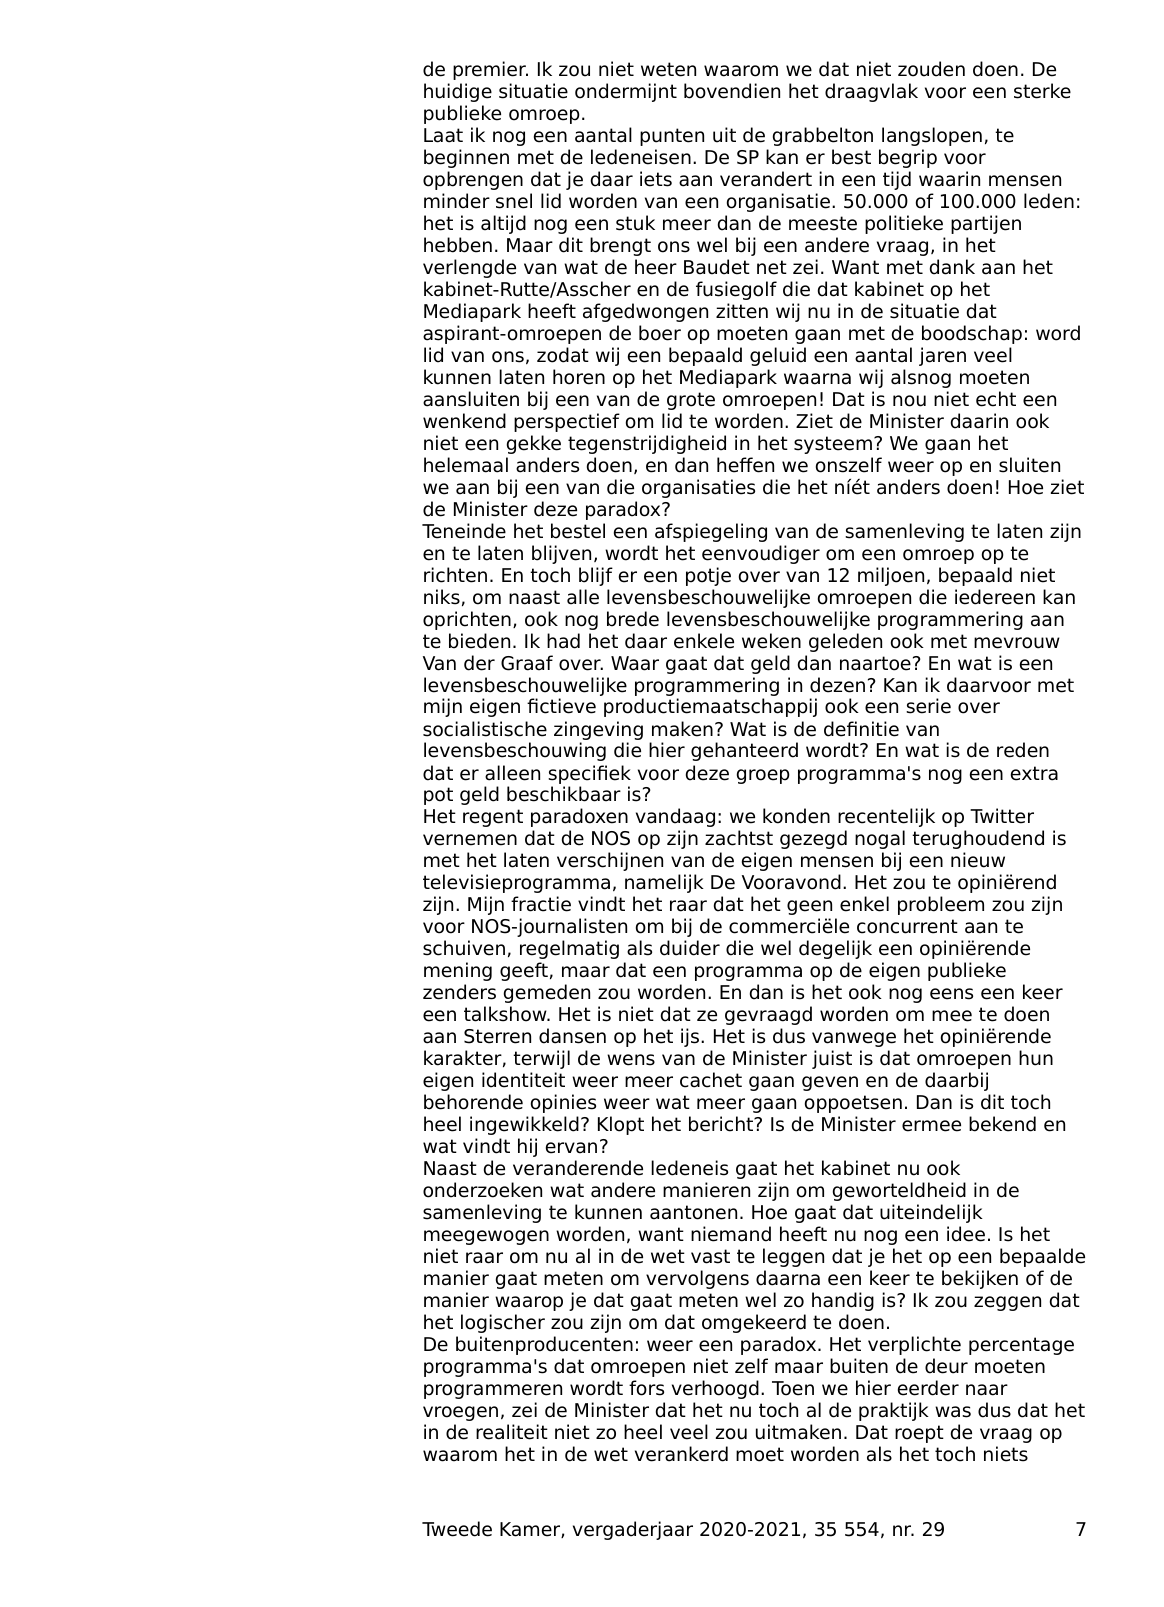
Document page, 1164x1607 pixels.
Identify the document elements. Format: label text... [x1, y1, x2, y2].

text Laat ik nog een aantal punten uit de grabbelton langslopen, te beginnen met de ledeneisen. De SP kan er best begrip voor opbrengen dat je daar iets aan verandert in een tijd waarin mensen minder snel lid worden van een organisatie. 50.000 of 100.000 leden: het is altijd nog een stuk meer dan de meeste politieke partijen hebben. Maar dit brengt ons wel bij een andere vraag, in het verlengde van wat de heer Baudet net zei. Want met dank aan het kabinet-Rutte/Asscher en de fusiegolf die dat kabinet op het Mediapark heeft afgedwongen zitten wij nu in de situatie dat aspirant-omroepen de boer op moeten gaan met de boodschap: word lid van ons, zodat wij een bepaald geluid een aantal jaren veel kunnen laten horen op het Mediapark waarna wij alsnog moeten aansluiten bij een van de grote omroepen! Dat is nou niet echt een wenkend perspectief om lid te worden. Ziet de Minister daarin ook niet een gekke tegenstrijdigheid in het systeem? We gaan het helemaal anders doen, en dan heffen we onszelf weer op en sluiten we aan bij een van die organisaties die het níét anders doen! Hoe ziet de Minister deze paradox? [422, 125, 1087, 521]
text De buitenproducenten: weer een paradox. Het verplichte percentage programma's dat omroepen niet zelf maar buiten de deur moeten programmeren wordt fors verhoogd. Toen we hier eerder naar vroegen, zei de Minister dat het nu toch al de praktijk was dus dat het in de realiteit niet zo heel veel zou uitmaken. Dat roept de vraag op waarom het in de wet verankerd moet worden als het toch niets [422, 1334, 1087, 1466]
text de premier. Ik zou niet weten waarom we dat niet zouden doen. De huidige situatie ondermijnt bovendien het draagvlak voor een sterke publieke omroep. [422, 59, 1087, 125]
text Naast de veranderende ledeneis gaat het kabinet nu ook onderzoeken wat andere manieren zijn om geworteldheid in de samenleving te kunnen aantonen. Hoe gaat dat uiteindelijk meegewogen worden, want niemand heeft nu nog een idee. Is het niet raar om nu al in de wet vast te leggen dat je het op een bepaalde manier gaat meten om vervolgens daarna een keer te bekijken of de manier waarop je dat gaat meten wel zo handig is? Ik zou zeggen dat het logischer zou zijn om dat omgekeerd te doen. [422, 1158, 1087, 1334]
text Het regent paradoxen vandaag: we konden recentelijk op Twitter vernemen dat de NOS op zijn zachtst gezegd nogal terughoudend is met het laten verschijnen van de eigen mensen bij een nieuw televisieprogramma, namelijk De Vooravond. Het zou te opiniërend zijn. Mijn fractie vindt het raar dat het geen enkel probleem zou zijn voor NOS-journalisten om bij de commerciële concurrent aan te schuiven, regelmatig als duider die wel degelijk een opiniërende mening geeft, maar dat een programma op de eigen publieke zenders gemeden zou worden. En dan is het ook nog eens een keer een talkshow. Het is niet dat ze gevraagd worden om mee te doen aan Sterren dansen op het ijs. Het is dus vanwege het opiniërende karakter, terwijl de wens van de Minister juist is dat omroepen hun eigen identiteit weer meer cachet gaan geven en de daarbij behorende opinies weer wat meer gaan oppoetsen. Dan is dit toch heel ingewikkeld? Klopt het bericht? Is de Minister ermee bekend en wat vindt hij ervan? [422, 806, 1087, 1158]
text Teneinde het bestel een afspiegeling van de samenleving te laten zijn en te laten blijven, wordt het eenvoudiger om een omroep op te richten. En toch blijf er een potje over van 12 miljoen, bepaald niet niks, om naast alle levensbeschouwelijke omroepen die iedereen kan oprichten, ook nog brede levensbeschouwelijke programmering aan te bieden. Ik had het daar enkele weken geleden ook met mevrouw Van der Graaf over. Waar gaat dat geld dan naartoe? En wat is een levensbeschouwelijke programmering in dezen? Kan ik daarvoor met mijn eigen fictieve productiemaatschappij ook een serie over socialistische zingeving maken? Wat is de definitie van levensbeschouwing die hier gehanteerd wordt? En wat is de reden dat er alleen specifiek voor deze groep programma's nog een extra pot geld beschikbaar is? [422, 521, 1087, 806]
